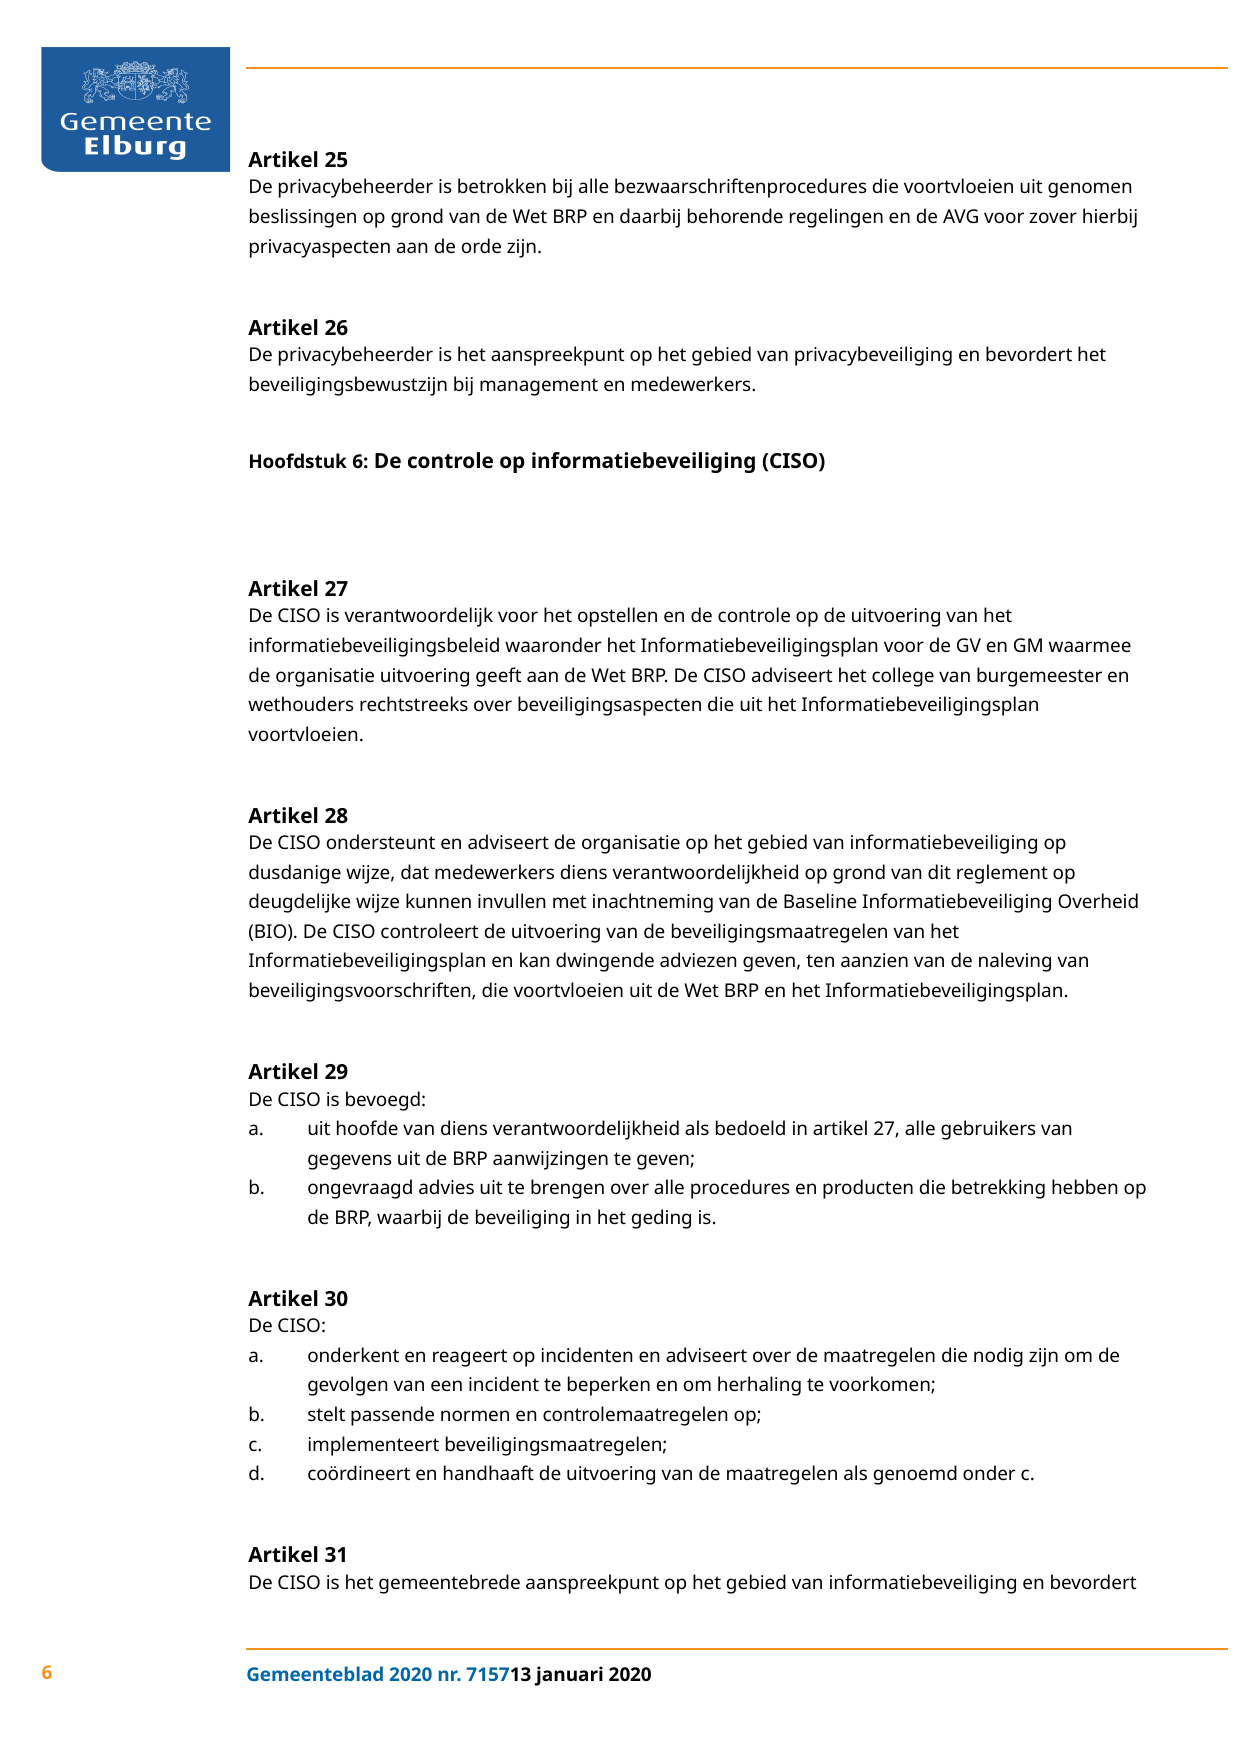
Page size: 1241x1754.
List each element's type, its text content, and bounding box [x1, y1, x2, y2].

list ongevraagd advies uit te brengen over alle procedures en producten die betrekking hebben op de BRP, waarbij de beveiliging in het geding is. [248, 1174, 1152, 1230]
text Artikel 26 [248, 313, 1152, 341]
text Artikel 29 [248, 1057, 1152, 1086]
list onderkent en reageert op incidenten en adviseert over de maatregelen die nodig zijn om de gevolgen van een incident te beperken en om herhaling te voorkomen; [248, 1342, 1152, 1397]
text De CISO is bevoegd: [248, 1086, 1152, 1111]
list implementeert beveiligingsmaatregelen; [248, 1431, 1152, 1457]
text Artikel 30 [248, 1284, 1152, 1312]
list stelt passende normen en controlemaatregelen op; [248, 1401, 1152, 1427]
list uit hoofde van diens verantwoordelijkheid als bedoeld in artikel 27, alle gebruikers van gegevens uit de BRP aanwijzingen te geven; [248, 1115, 1152, 1171]
text Hoofdstuk 6: De controle op informatiebeveiliging (CISO) [248, 446, 1152, 474]
picture [41, 47, 231, 172]
text Artikel 25 [248, 145, 1152, 174]
text De CISO ondersteunt en adviseert de organisatie op het gebied van informatiebeveiliging op dusdanige wijze, dat medewerkers diens verantwoordelijkheid op grond van dit reglement op deugdelijke wijze kunnen invullen met inachtneming van de Baseline Informatiebeveiliging Overheid (BIO). De CISO controleert de uitvoering van de beveiligingsmaatregelen van het Informatiebeveiligingsplan en kan dwingende adviezen geven, ten aanzien van de naleving van beveiligingsvoorschriften, die voortvloeien uit de Wet BRP en het Informatiebeveiligingsplan. [248, 829, 1152, 1003]
text De privacybeheerder is betrokken bij alle bezwaarschriftenprocedures die voortvloeien uit genomen beslissingen op grond van de Wet BRP en daarbij behorende regelingen en de AVG voor zover hierbij privacyaspecten aan de orde zijn. [248, 174, 1152, 258]
text Artikel 28 [248, 801, 1152, 829]
text Artikel 27 [248, 574, 1152, 603]
text De privacybeheerder is het aanspreekpunt op het gebied van privacybeveiliging en bevordert het beveiligingsbewustzijn bij management en medewerkers. [248, 341, 1152, 397]
text Artikel 31 [248, 1540, 1152, 1569]
text De CISO is verantwoordelijk voor het opstellen en de controle op de uitvoering van het informatiebeveiligingsbeleid waaronder het Informatiebeveiligingsplan voor de GV en GM waarmee de organisatie uitvoering geeft aan de Wet BRP. De CISO adviseert het college van burgemeester en wethouders rechtstreeks over beveiligingsaspecten die uit het Informatiebeveiligingsplan voortvloeien. [248, 603, 1152, 747]
list coördineert en handhaaft de uitvoering van de maatregelen als genoemd onder c. [248, 1460, 1152, 1486]
text De CISO: [248, 1312, 1152, 1338]
text De CISO is het gemeentebrede aanspreekpunt op het gebied van informatiebeveiliging en bevordert [248, 1569, 1152, 1594]
